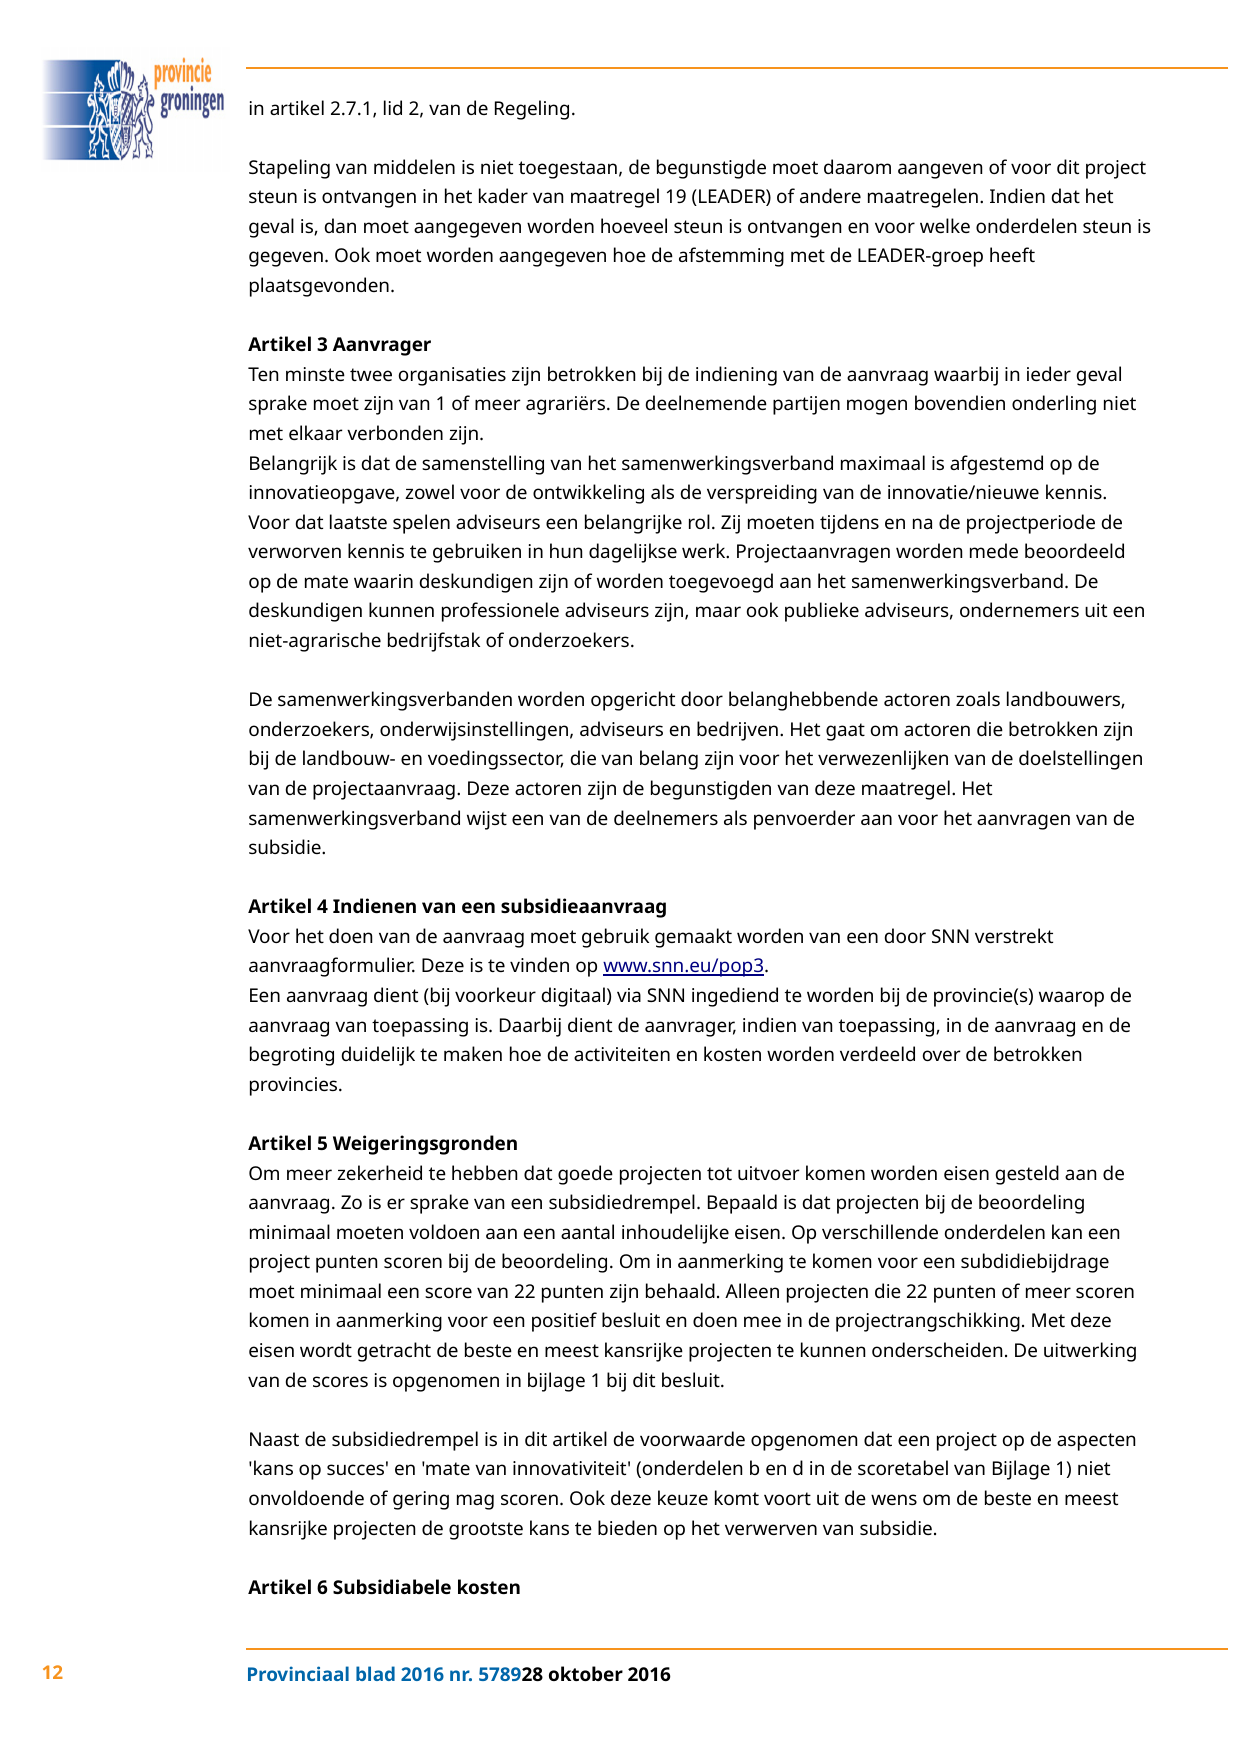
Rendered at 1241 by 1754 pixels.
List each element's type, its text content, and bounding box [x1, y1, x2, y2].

text De samenwerkingsverbanden worden opgericht door belanghebbende actoren zoals landbouwers, onderzoekers, onderwijsinstellingen, adviseurs en bedrijven. Het gaat om actoren die betrokken zijn bij de landbouw- en voedingssector, die van belang zijn voor het verwezenlijken van de doelstellingen van de projectaanvraag. Deze actoren zijn de begunstigden van deze maatregel. Het samenwerkingsverband wijst een van de deelnemers als penvoerder aan voor het aanvragen van de subsidie. [248, 686, 1152, 860]
text Om meer zekerheid te hebben dat goede projecten tot uitvoer komen worden eisen gesteld aan de aanvraag. Zo is er sprake van een subsidiedrempel. Bepaald is dat projecten bij de beoordeling minimaal moeten voldoen aan een aantal inhoudelijke eisen. Op verschillende onderdelen kan een project punten scoren bij de beoordeling. Om in aanmerking te komen voor een subdidiebijdrage moet minimaal een score van 22 punten zijn behaald. Alleen projecten die 22 punten of meer scoren komen in aanmerking voor een positief besluit en doen mee in de projectrangschikking. Met deze eisen wordt getracht de beste en meest kansrijke projecten te kunnen onderscheiden. De uitwerking van de scores is opgenomen in bijlage 1 bij dit besluit. [248, 1160, 1152, 1393]
text Een aanvraag dient (bij voorkeur digitaal) via SNN ingediend te worden bij de provincie(s) waarop de aanvraag van toepassing is. Daarbij dient de aanvrager, indien van toepassing, in de aanvraag en de begroting duidelijk te maken hoe de activiteiten en kosten worden verdeeld over de betrokken provincies. [248, 982, 1152, 1097]
text Voor het doen van de aanvraag moet gebruik gemaakt worden van een door SNN verstrekt aanvraagformulier. Deze is te vinden op www.snn.eu/pop3. [248, 923, 1152, 978]
picture [41, 47, 231, 172]
text Artikel 5 Weigeringsgronden [248, 1130, 1152, 1156]
text Naast de subsidiedrempel is in dit artikel de voorwaarde opgenomen dat een project op de aspecten 'kans op succes' en 'mate van innovativiteit' (onderdelen b en d in de scoretabel van Bijlage 1) niet onvoldoende of gering mag scoren. Ook deze keuze komt voort uit de wens om de beste en meest kansrijke projecten de grootste kans te bieden op het verwerven van subsidie. [248, 1426, 1152, 1541]
text Belangrijk is dat de samenstelling van het samenwerkingsverband maximaal is afgestemd op de innovatieopgave, zowel voor de ontwikkeling als de verspreiding van de innovatie/nieuwe kennis. Voor dat laatste spelen adviseurs een belangrijke rol. Zij moeten tijdens en na de projectperiode de verworven kennis te gebruiken in hun dagelijkse werk. Projectaanvragen worden mede beoordeeld op de mate waarin deskundigen zijn of worden toegevoegd aan het samenwerkingsverband. De deskundigen kunnen professionele adviseurs zijn, maar ook publieke adviseurs, ondernemers uit een niet-agrarische bedrijfstak of onderzoekers. [248, 450, 1152, 653]
text Artikel 4 Indienen van een subsidieaanvraag [248, 893, 1152, 919]
text Ten minste twee organisaties zijn betrokken bij de indiening van de aanvraag waarbij in ieder geval sprake moet zijn van 1 of meer agrariërs. De deelnemende partijen mogen bovendien onderling niet met elkaar verbonden zijn. [248, 361, 1152, 446]
text in artikel 2.7.1, lid 2, van de Regeling. [248, 95, 1152, 121]
text Stapeling van middelen is niet toegestaan, de begunstigde moet daarom aangeven of voor dit project steun is ontvangen in het kader van maatregel 19 (LEADER) of andere maatregelen. Indien dat het geval is, dan moet aangegeven worden hoeveel steun is ontvangen en voor welke onderdelen steun is gegeven. Ook moet worden aangegeven hoe de afstemming met de LEADER-groep heeft plaatsgevonden. [248, 154, 1152, 298]
text Artikel 3 Aanvrager [248, 331, 1152, 357]
text Artikel 6 Subsidiabele kosten [248, 1574, 1152, 1600]
